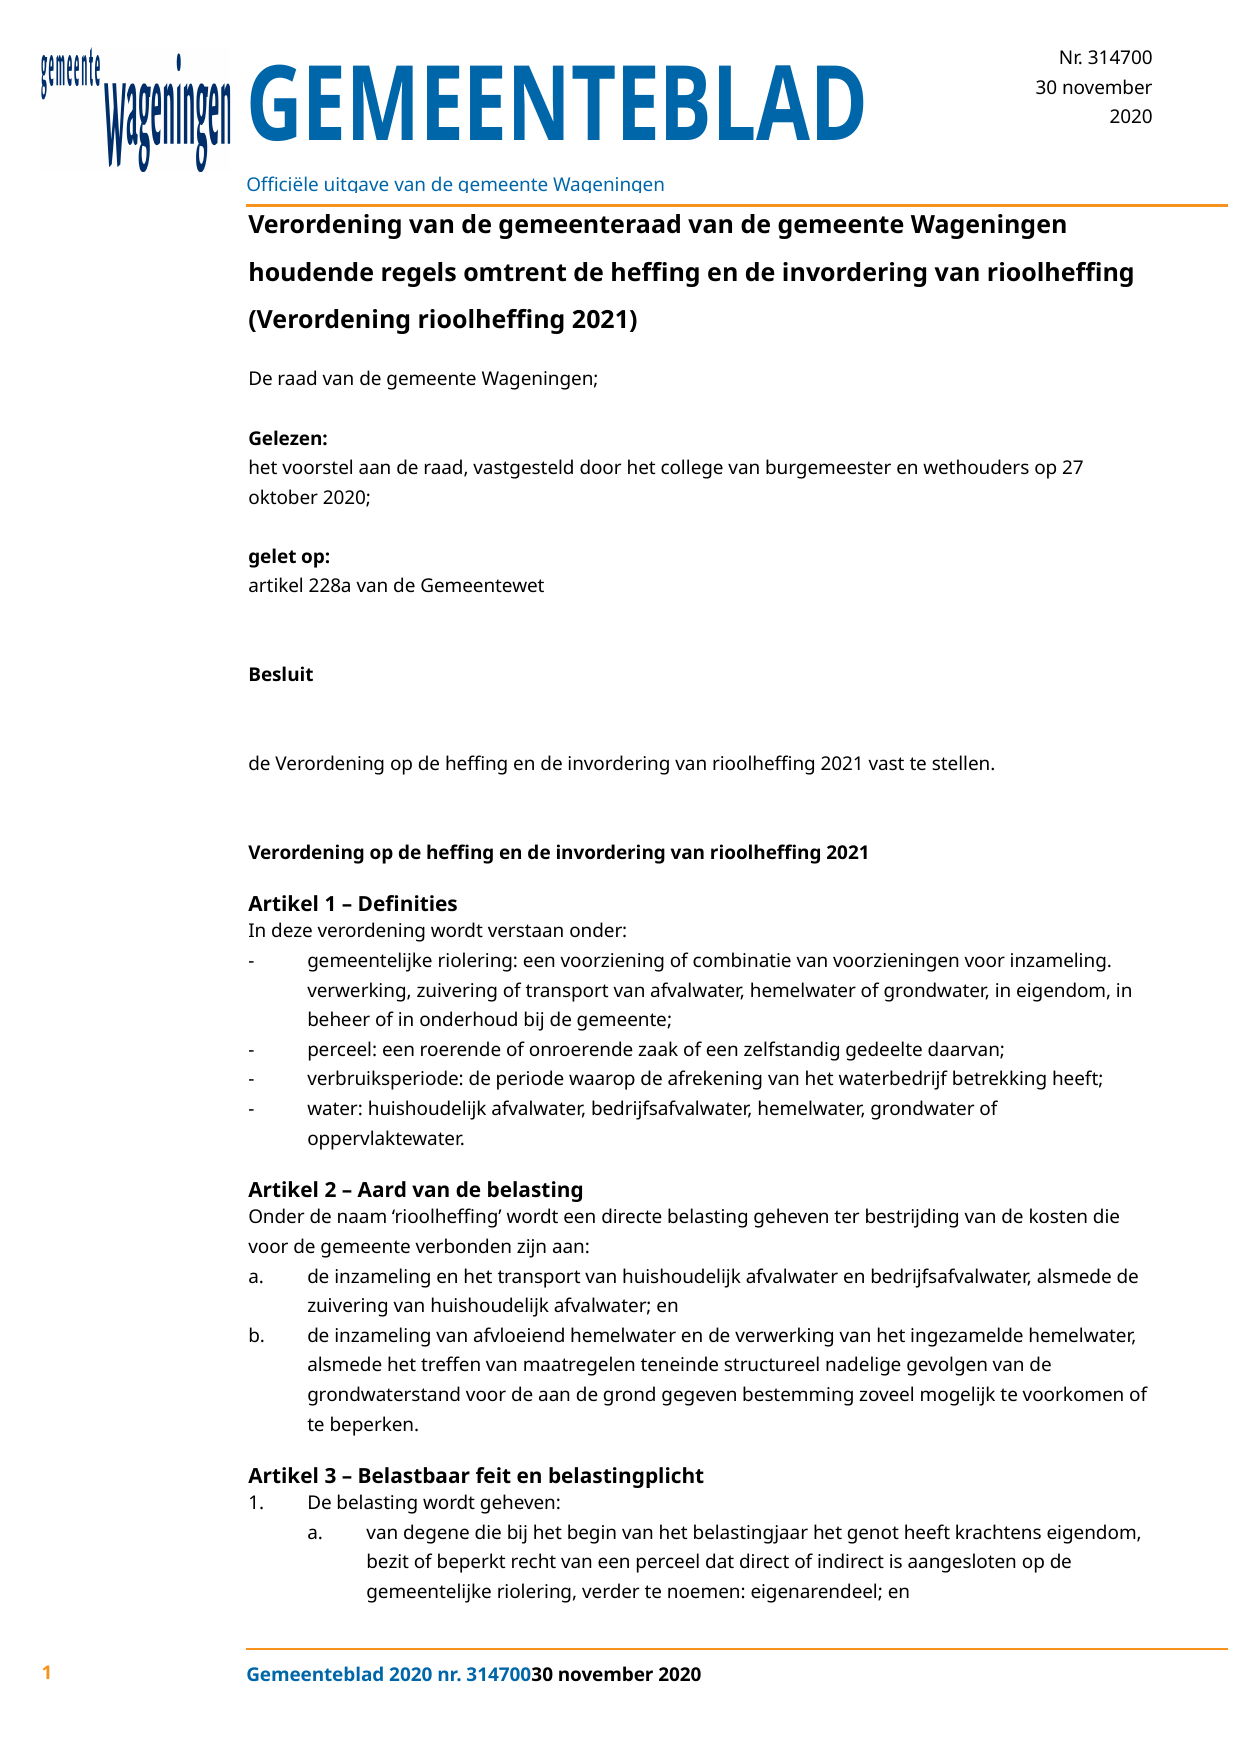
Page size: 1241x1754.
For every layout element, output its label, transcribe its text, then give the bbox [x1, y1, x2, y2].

list water: huishoudelijk afvalwater, bedrijfsafvalwater, hemelwater, grondwater of oppervlaktewater. [248, 1095, 1152, 1151]
picture [41, 47, 231, 172]
text Verordening van de gemeenteraad van de gemeente Wageningen houdende regels omtrent de heffing en de invordering van rioolheffing (Verordening rioolheffing 2021) [248, 207, 1152, 336]
text het voorstel aan de raad, vastgesteld door het college van burgemeester en wethouders op 27 oktober 2020; [248, 454, 1152, 509]
text Artikel 3 – Belastbaar feit en belastingplicht [248, 1461, 1152, 1489]
list De belasting wordt geheven: [248, 1489, 1152, 1515]
text In deze verordening wordt verstaan onder: [248, 918, 1152, 943]
text Verordening op de heffing en de invordering van rioolheffing 2021 [248, 839, 1152, 864]
list van degene die bij het begin van het belastingjaar het genot heeft krachtens eigendom, bezit of beperkt recht van een perceel dat direct of indirect is aangesloten op de gemeentelijke riolering, verder te noemen: eigenarendeel; en [307, 1519, 1152, 1604]
list gemeentelijke riolering: een voorziening of combinatie van voorzieningen voor inzameling. verwerking, zuivering of transport van afvalwater, hemelwater of grondwater, in eigendom, in beheer of in onderhoud bij de gemeente; [248, 947, 1152, 1032]
text Artikel 1 – Definities [248, 889, 1152, 918]
text de Verordening op de heffing en de invordering van rioolheffing 2021 vast te stellen. [248, 750, 1152, 776]
text Gelezen: [248, 425, 1152, 450]
text Onder de naam ‘rioolheffing’ wordt een directe belasting geheven ter bestrijding van de kosten die voor de gemeente verbonden zijn aan: [248, 1204, 1152, 1259]
text Besluit [248, 661, 1152, 687]
list de inzameling van afvloeiend hemelwater en de verwerking van het ingezamelde hemelwater, alsmede het treffen van maatregelen teneinde structureel nadelige gevolgen van de grondwaterstand voor de aan de grond gegeven bestemming zoveel mogelijk te voorkomen of te beperken. [248, 1322, 1152, 1436]
list de inzameling en het transport van huishoudelijk afvalwater en bedrijfsafvalwater, alsmede de zuivering van huishoudelijk afvalwater; en [248, 1263, 1152, 1318]
text Artikel 2 – Aard van de belasting [248, 1175, 1152, 1204]
list perceel: een roerende of onroerende zaak of een zelfstandig gedeelte daarvan; [248, 1036, 1152, 1062]
text De raad van de gemeente Wageningen; [248, 366, 1152, 391]
text gelet op: [248, 543, 1152, 569]
text artikel 228a van de Gemeentewet [248, 573, 1152, 598]
list verbruiksperiode: de periode waarop de afrekening van het waterbedrijf betrekking heeft; [248, 1066, 1152, 1091]
